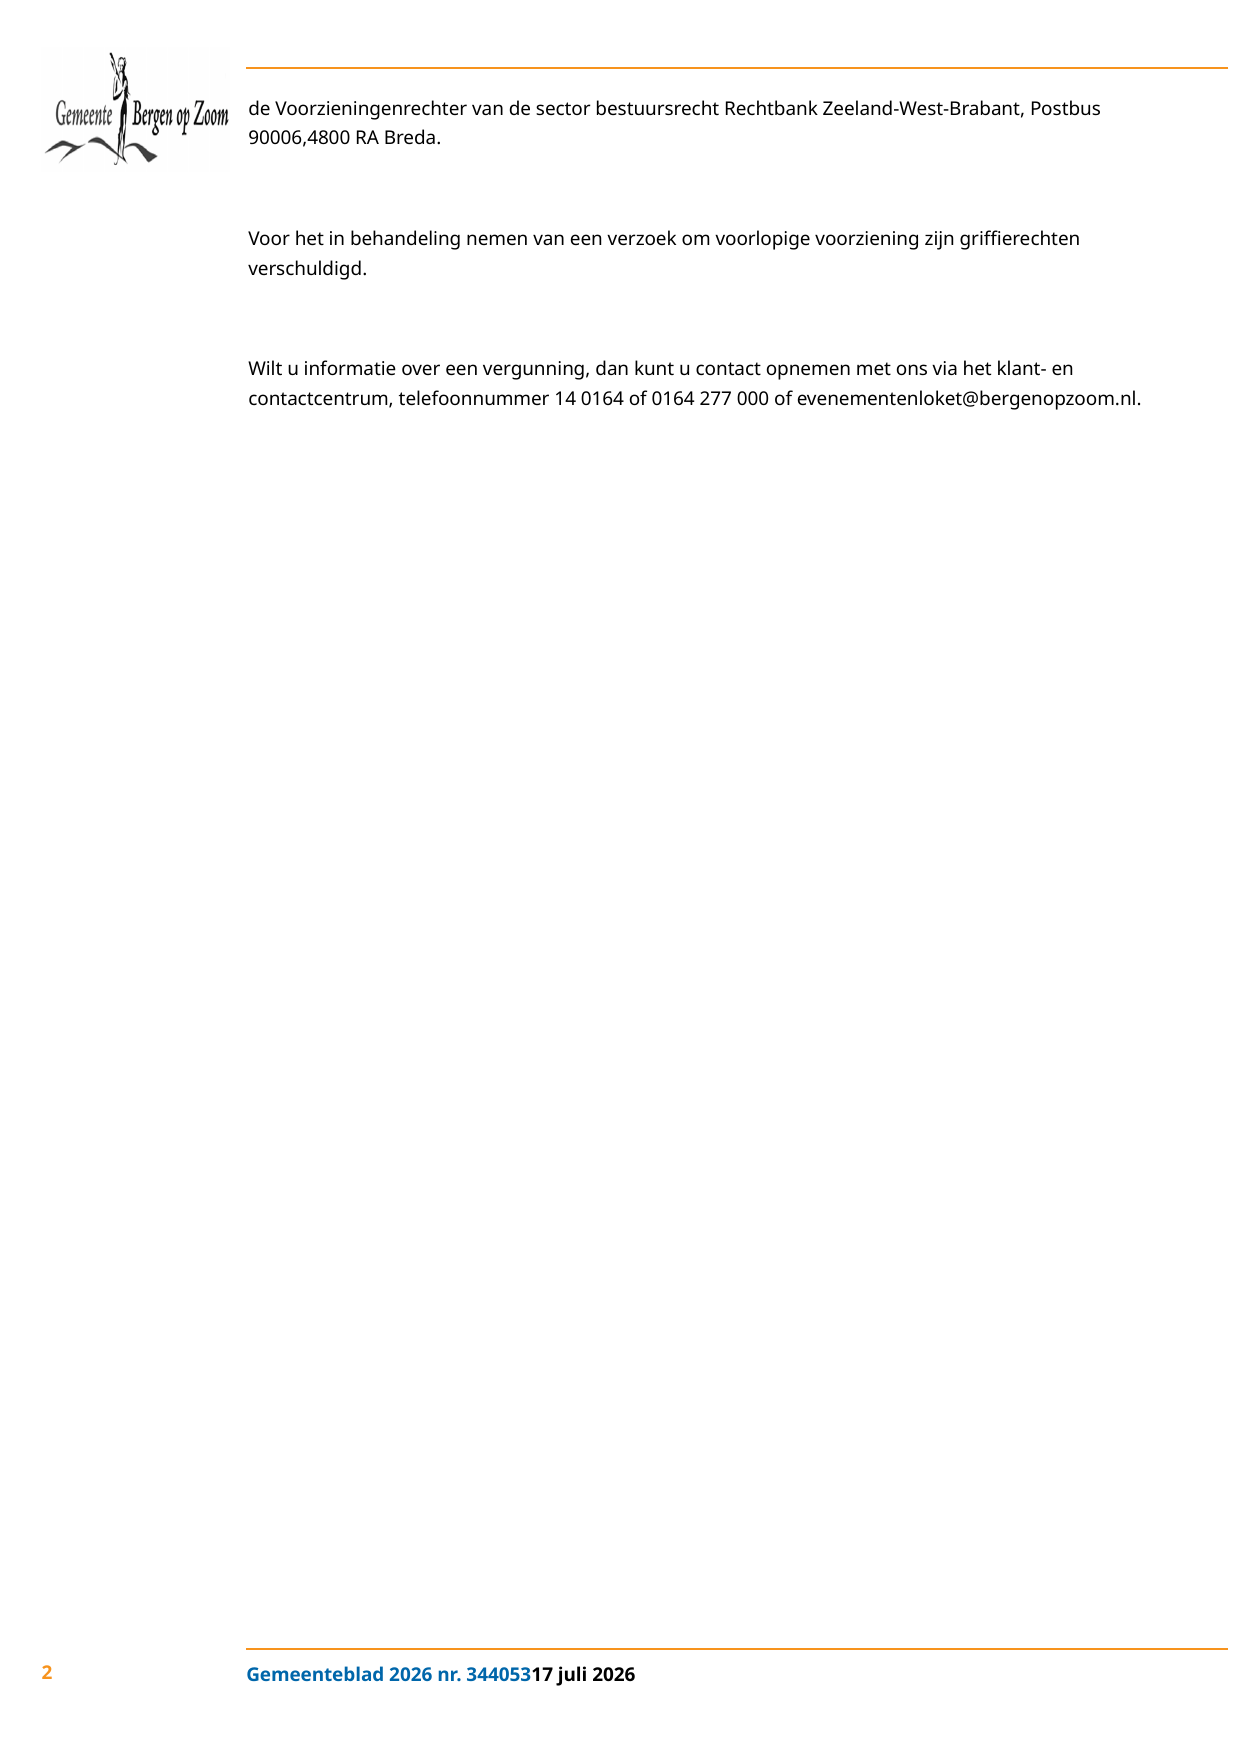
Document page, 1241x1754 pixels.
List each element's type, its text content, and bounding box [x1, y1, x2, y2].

text Wilt u informatie over een vergunning, dan kunt u contact opnemen met ons via het klant- en contactcentrum, telefoonnummer 14 0164 of 0164 277 000 of evenementenloket@bergenopzoom.nl. [248, 356, 1152, 411]
text Voor het in behandeling nemen van een verzoek om voorlopige voorziening zijn griffierechten verschuldigd. [248, 225, 1152, 281]
picture [41, 47, 231, 172]
text de Voorzieningenrechter van de sector bestuursrecht Rechtbank Zeeland-West-Brabant, Postbus 90006,4800 RA Breda. [248, 95, 1152, 150]
